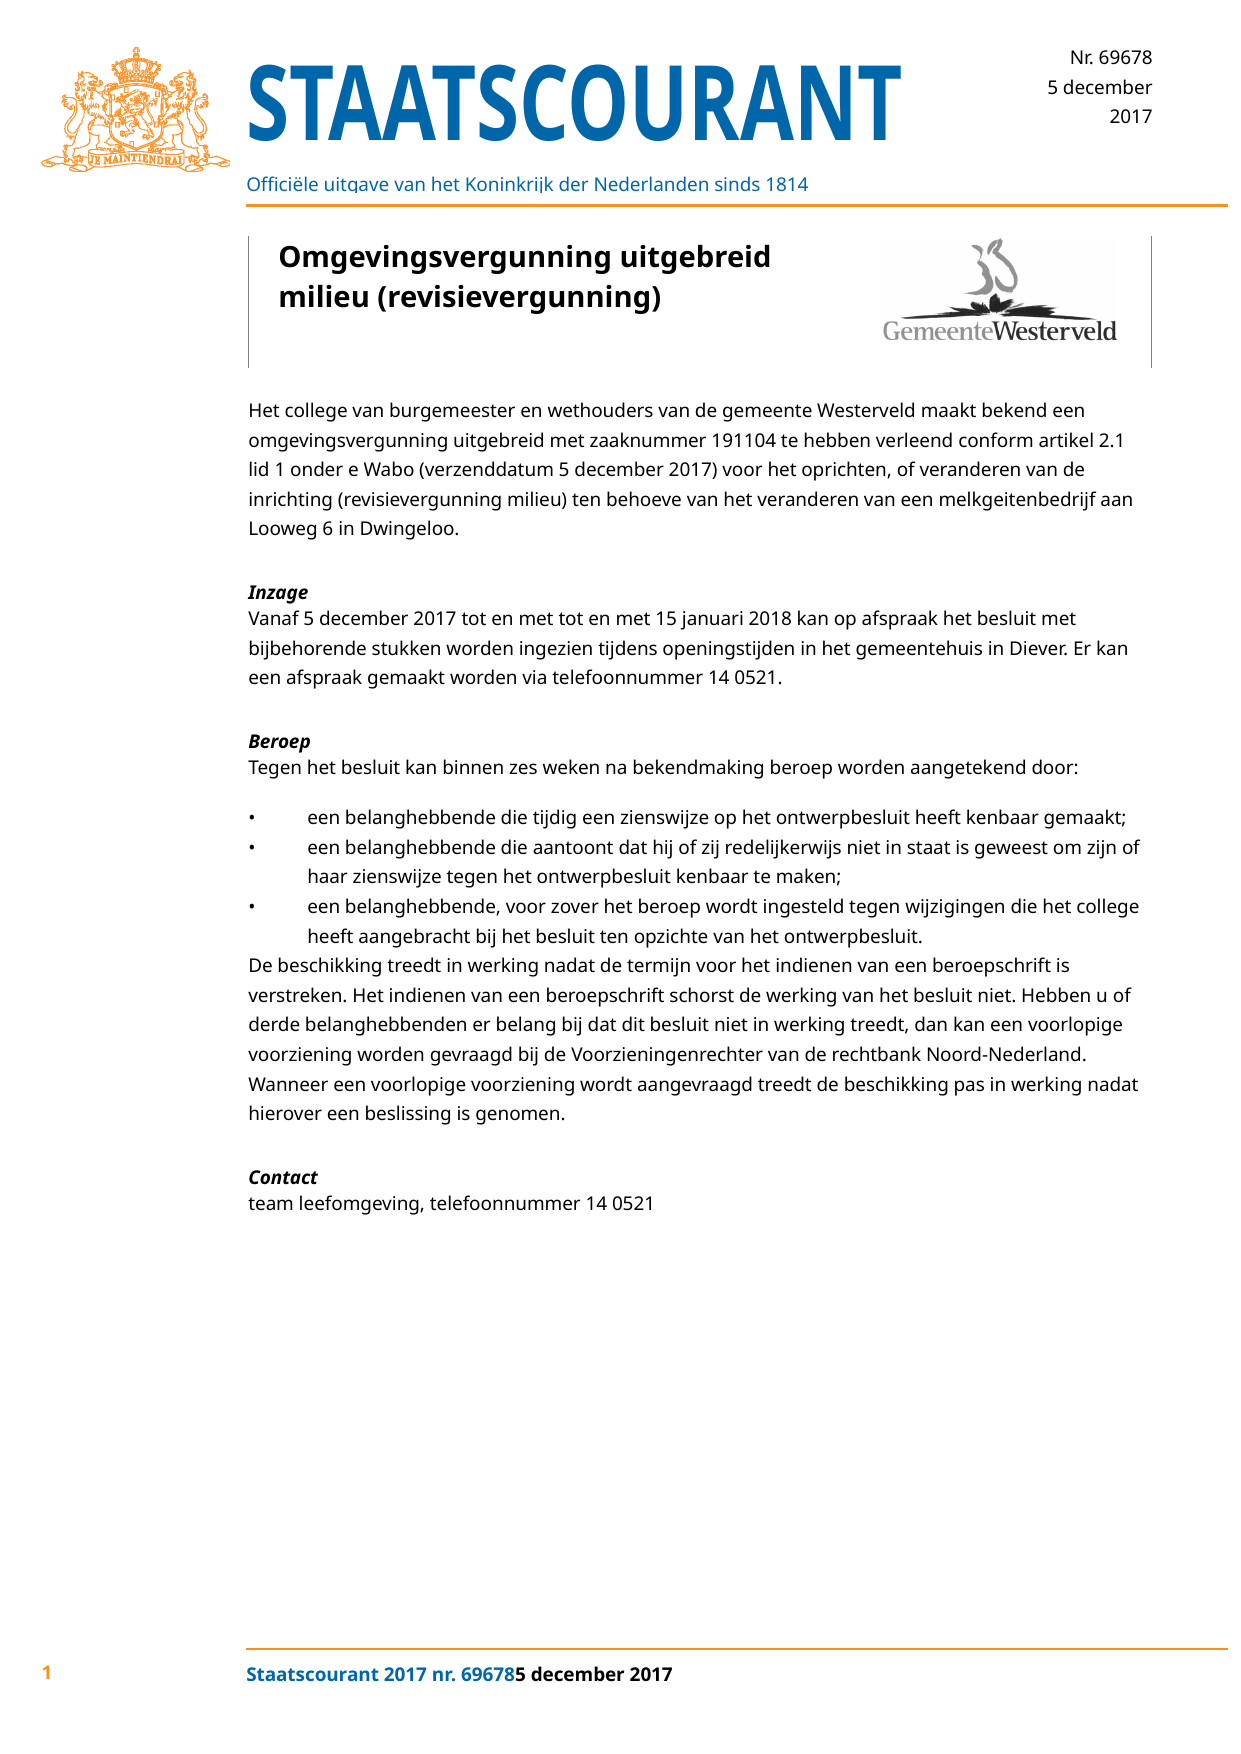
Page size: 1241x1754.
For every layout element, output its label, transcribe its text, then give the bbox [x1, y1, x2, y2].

picture [41, 47, 231, 172]
text team leefomgeving, telefoonnummer 14 0521 [248, 1190, 1152, 1216]
text Contact [248, 1164, 1152, 1190]
text De beschikking treedt in werking nadat de termijn voor het indienen van een beroepschrift is verstreken. Het indienen van een beroepschrift schorst de werking van het besluit niet. Hebben u of derde belanghebbenden er belang bij dat dit besluit niet in werking treedt, dan kan een voorlopige voorziening worden gevraagd bij de Voorzieningenrechter van de rechtbank Noord-Nederland. Wanneer een voorlopige voorziening wordt aangevraagd treedt de beschikking pas in werking nadat hierover een beslissing is genomen. [248, 952, 1152, 1126]
list een belanghebbende die tijdig een zienswijze op het ontwerpbesluit heeft kenbaar gemaakt; [248, 804, 1152, 830]
table_header [850, 236, 1151, 368]
list een belanghebbende die aantoont dat hij of zij redelijkerwijs niet in staat is geweest om zijn of haar zienswijze tegen het ontwerpbesluit kenbaar te maken; [248, 834, 1152, 889]
text Beroep [248, 728, 1152, 754]
text Tegen het besluit kan binnen zes weken na bekendmaking beroep worden aangetekend door: [248, 754, 1152, 780]
picture [882, 236, 1119, 342]
text Inzage [248, 579, 1152, 605]
text Het college van burgemeester en wethouders van de gemeente Westerveld maakt bekend een omgevingsvergunning uitgebreid met zaaknummer 191104 te hebben verleend conform artikel 2.1 lid 1 onder e Wabo (verzenddatum 5 december 2017) voor het oprichten, of veranderen van de inrichting (revisievergunning milieu) ten behoeve van het veranderen van een melkgeitenbedrijf aan Looweg 6 in Dwingeloo. [248, 397, 1152, 541]
table_header Omgevingsvergunning uitgebreid milieu (revisievergunning) [249, 236, 850, 368]
text Vanaf 5 december 2017 tot en met tot en met 15 januari 2018 kan op afspraak het besluit met bijbehorende stukken worden ingezien tijdens openingstijden in het gemeentehuis in Diever. Er kan een afspraak gemaakt worden via telefoonnummer 14 0521. [248, 605, 1152, 690]
list een belanghebbende, voor zover het beroep wordt ingesteld tegen wijzigingen die het college heeft aangebracht bij het besluit ten opzichte van het ontwerpbesluit. [248, 893, 1152, 948]
